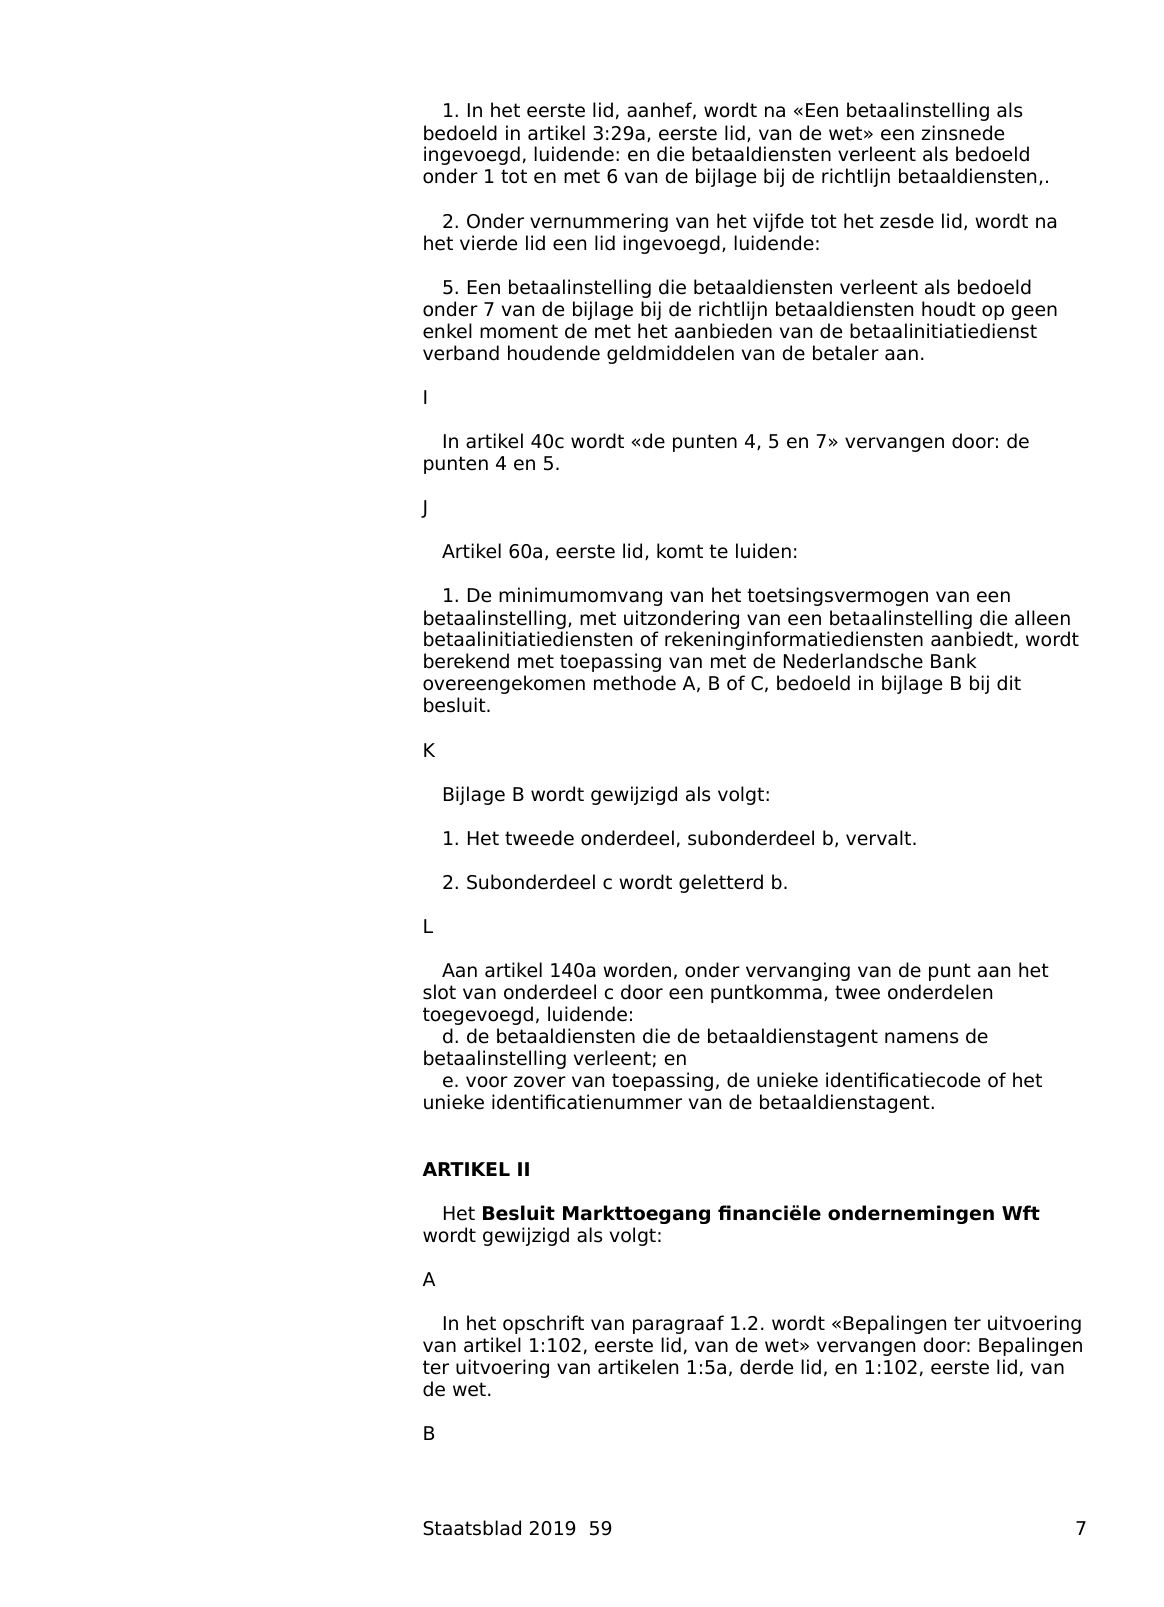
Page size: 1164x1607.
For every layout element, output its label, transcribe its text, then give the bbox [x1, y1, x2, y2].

subtitle ARTIKEL II [422, 1158, 1087, 1181]
text 2. Subonderdeel c wordt geletterd b. [422, 872, 1087, 894]
text L [422, 916, 1087, 938]
text B [422, 1423, 1087, 1445]
text In het opschrift van paragraaf 1.2. wordt «Bepalingen ter uitvoering van artikel 1:102, eerste lid, van de wet» vervangen door: Bepalingen ter uitvoering van artikelen 1:5a, derde lid, en 1:102, eerste lid, van de wet. [422, 1313, 1087, 1401]
text 1. Het tweede onderdeel, subonderdeel b, vervalt. [422, 828, 1087, 850]
text 1. In het eerste lid, aanhef, wordt na «Een betaalinstelling als bedoeld in artikel 3:29a, eerste lid, van de wet» een zinsnede ingevoegd, luidende: en die betaaldiensten verleent als bedoeld onder 1 tot en met 6 van de bijlage bij de richtlijn betaaldiensten,. [422, 100, 1087, 188]
text Het Besluit Markttoegang financiële ondernemingen Wft wordt gewijzigd als volgt: [422, 1203, 1087, 1247]
text Bijlage B wordt gewijzigd als volgt: [422, 784, 1087, 806]
text I [422, 387, 1087, 409]
text e. voor zover van toepassing, de unieke identificatiecode of het unieke identificatienummer van de betaaldienstagent. [422, 1070, 1087, 1114]
text K [422, 739, 1087, 761]
text Artikel 60a, eerste lid, komt te luiden: [422, 541, 1087, 563]
text J [422, 497, 1087, 519]
text 2. Onder vernummering van het vijfde tot het zesde lid, wordt na het vierde lid een lid ingevoegd, luidende: [422, 211, 1087, 254]
text A [422, 1269, 1087, 1291]
text 5. Een betaalinstelling die betaaldiensten verleent als bedoeld onder 7 van de bijlage bij de richtlijn betaaldiensten houdt op geen enkel moment de met het aanbieden van de betaalinitiatiedienst verband houdende geldmiddelen van de betaler aan. [422, 277, 1087, 364]
text In artikel 40c wordt «de punten 4, 5 en 7» vervangen door: de punten 4 en 5. [422, 431, 1087, 475]
text 1. De minimumomvang van het toetsingsvermogen van een betaalinstelling, met uitzondering van een betaalinstelling die alleen betaalinitiatiediensten of rekeninginformatiediensten aanbiedt, wordt berekend met toepassing van met de Nederlandsche Bank overeengekomen methode A, B of C, bedoeld in bijlage B bij dit besluit. [422, 585, 1087, 717]
text d. de betaaldiensten die de betaaldienstagent namens de betaalinstelling verleent; en [422, 1026, 1087, 1070]
text Aan artikel 140a worden, onder vervanging van de punt aan het slot van onderdeel c door een puntkomma, twee onderdelen toegevoegd, luidende: [422, 960, 1087, 1026]
